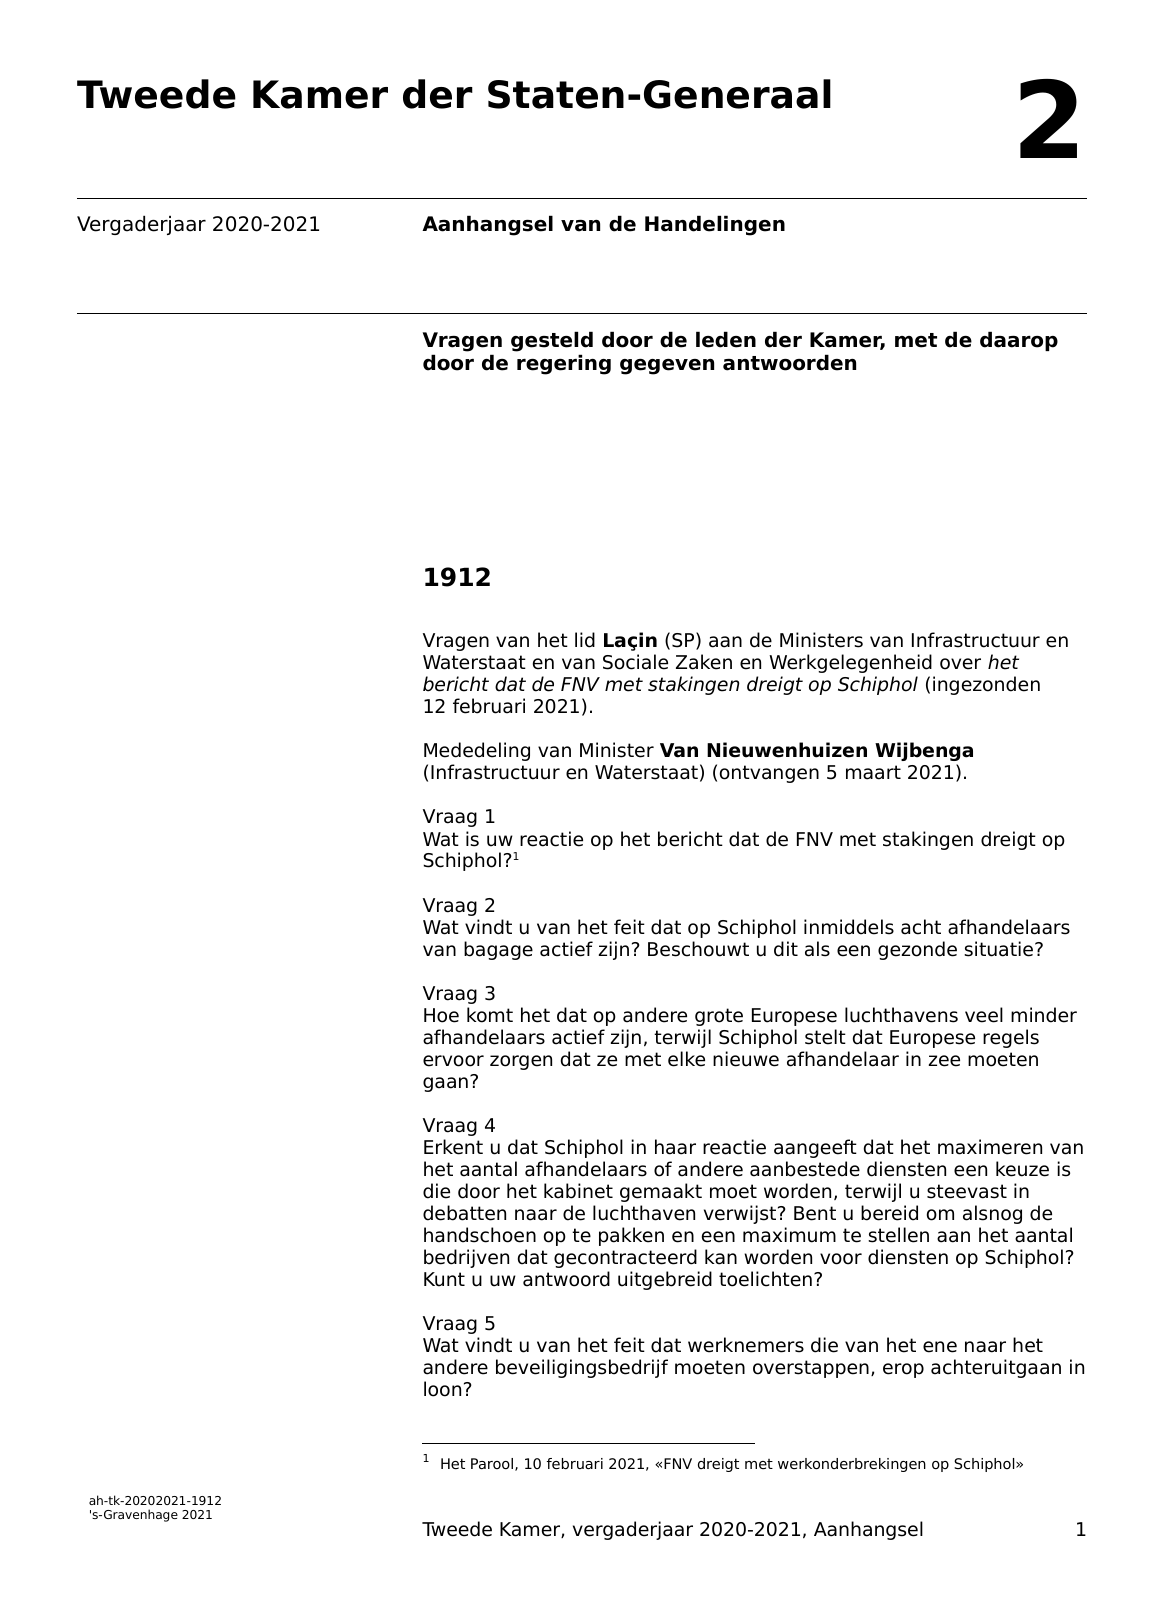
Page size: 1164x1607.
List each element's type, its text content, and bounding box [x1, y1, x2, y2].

text Vragen van het lid Laçin (SP) aan de Ministers van Infrastructuur en Waterstaat en van Sociale Zaken en Werkgelegenheid over het bericht dat de FNV met stakingen dreigt op Schiphol (ingezonden 12 februari 2021). [422, 630, 1087, 718]
text Vraag 3 [422, 983, 1087, 1005]
table_cell Aanhangsel van de Handelingen [422, 199, 1087, 313]
text Wat vindt u van het feit dat op Schiphol inmiddels acht afhandelaars van bagage actief zijn? Beschouwt u dit als een gezonde situatie? [422, 917, 1087, 961]
text Wat vindt u van het feit dat werknemers die van het ene naar het andere beveiligingsbedrijf moeten overstappen, erop achteruitgaan in loon? [422, 1335, 1087, 1401]
text 's-Gravenhage 2021 [88, 1508, 323, 1522]
text Erkent u dat Schiphol in haar reactie aangeeft dat het maximeren van het aantal afhandelaars of andere aanbestede diensten een keuze is die door het kabinet gemaakt moet worden, terwijl u steevast in debatten naar de luchthaven verwijst? Bent u bereid om alsnog de handschoen op te pakken en een maximum te stellen aan het aantal bedrijven dat gecontracteerd kan worden voor diensten op Schiphol? Kunt u uw antwoord uitgebreid toelichten? [422, 1137, 1087, 1291]
table_header Tweede Kamer der Staten-Generaal [77, 59, 886, 198]
table_cell Vergaderjaar 2020-2021 [77, 199, 422, 313]
table_cell [77, 314, 422, 375]
text Hoe komt het dat op andere grote Europese luchthavens veel minder afhandelaars actief zijn, terwijl Schiphol stelt dat Europese regels ervoor zorgen dat ze met elke nieuwe afhandelaar in zee moeten gaan? [422, 1005, 1087, 1093]
text Wat is uw reactie op het bericht dat de FNV met stakingen dreigt op Schiphol? [422, 828, 1087, 872]
table_cell Vragen gesteld door de leden der Kamer, met de daarop door de regering gegeven antwoorden [422, 314, 1087, 375]
text Vraag 4 [422, 1115, 1087, 1137]
text 1912 [422, 563, 1087, 592]
table_header 2 [886, 59, 1087, 198]
text Het Parool, 10 februari 2021, «FNV dreigt met werkonderbrekingen op Schiphol» [422, 1452, 1087, 1474]
text Vraag 1 [422, 806, 1087, 828]
text Vraag 2 [422, 894, 1087, 917]
text Mededeling van Minister Van Nieuwenhuizen Wijbenga (Infrastructuur en Waterstaat) (ontvangen 5 maart 2021). [422, 740, 1087, 784]
text Vraag 5 [422, 1313, 1087, 1335]
text ah-tk-20202021-1912 [88, 1494, 323, 1508]
